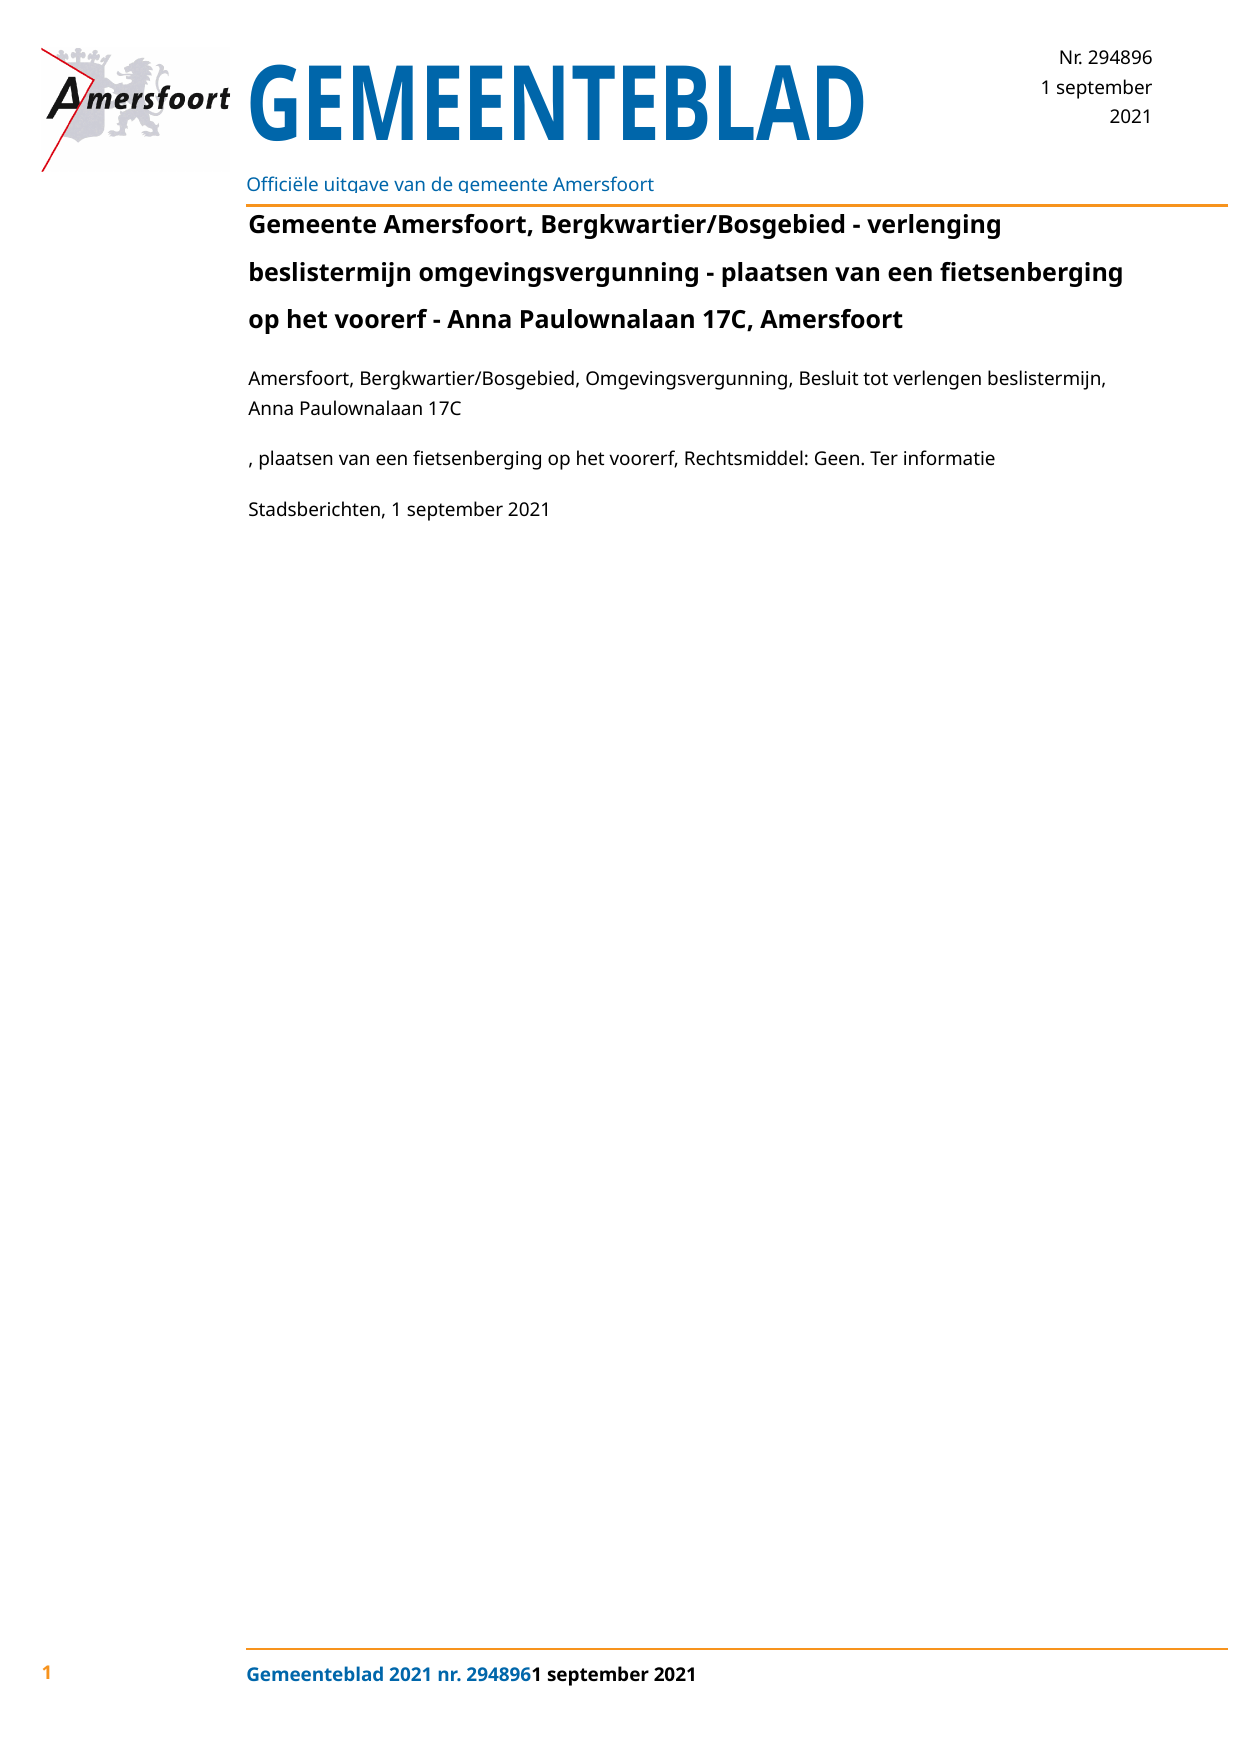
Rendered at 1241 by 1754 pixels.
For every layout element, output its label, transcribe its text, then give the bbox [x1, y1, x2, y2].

text Amersfoort, Bergkwartier/Bosgebied, Omgevingsvergunning, Besluit tot verlengen beslistermijn, Anna Paulownalaan 17C [248, 366, 1152, 421]
text , plaatsen van een fietsenberging op het voorerf, Rechtsmiddel: Geen. Ter informatie [248, 446, 1152, 471]
text Gemeente Amersfoort, Bergkwartier/Bosgebied - verlenging beslistermijn omgevingsvergunning - plaatsen van een fietsenberging op het voorerf - Anna Paulownalaan 17C, Amersfoort [248, 207, 1152, 336]
picture [41, 47, 231, 172]
text Stadsberichten, 1 september 2021 [248, 496, 1152, 522]
